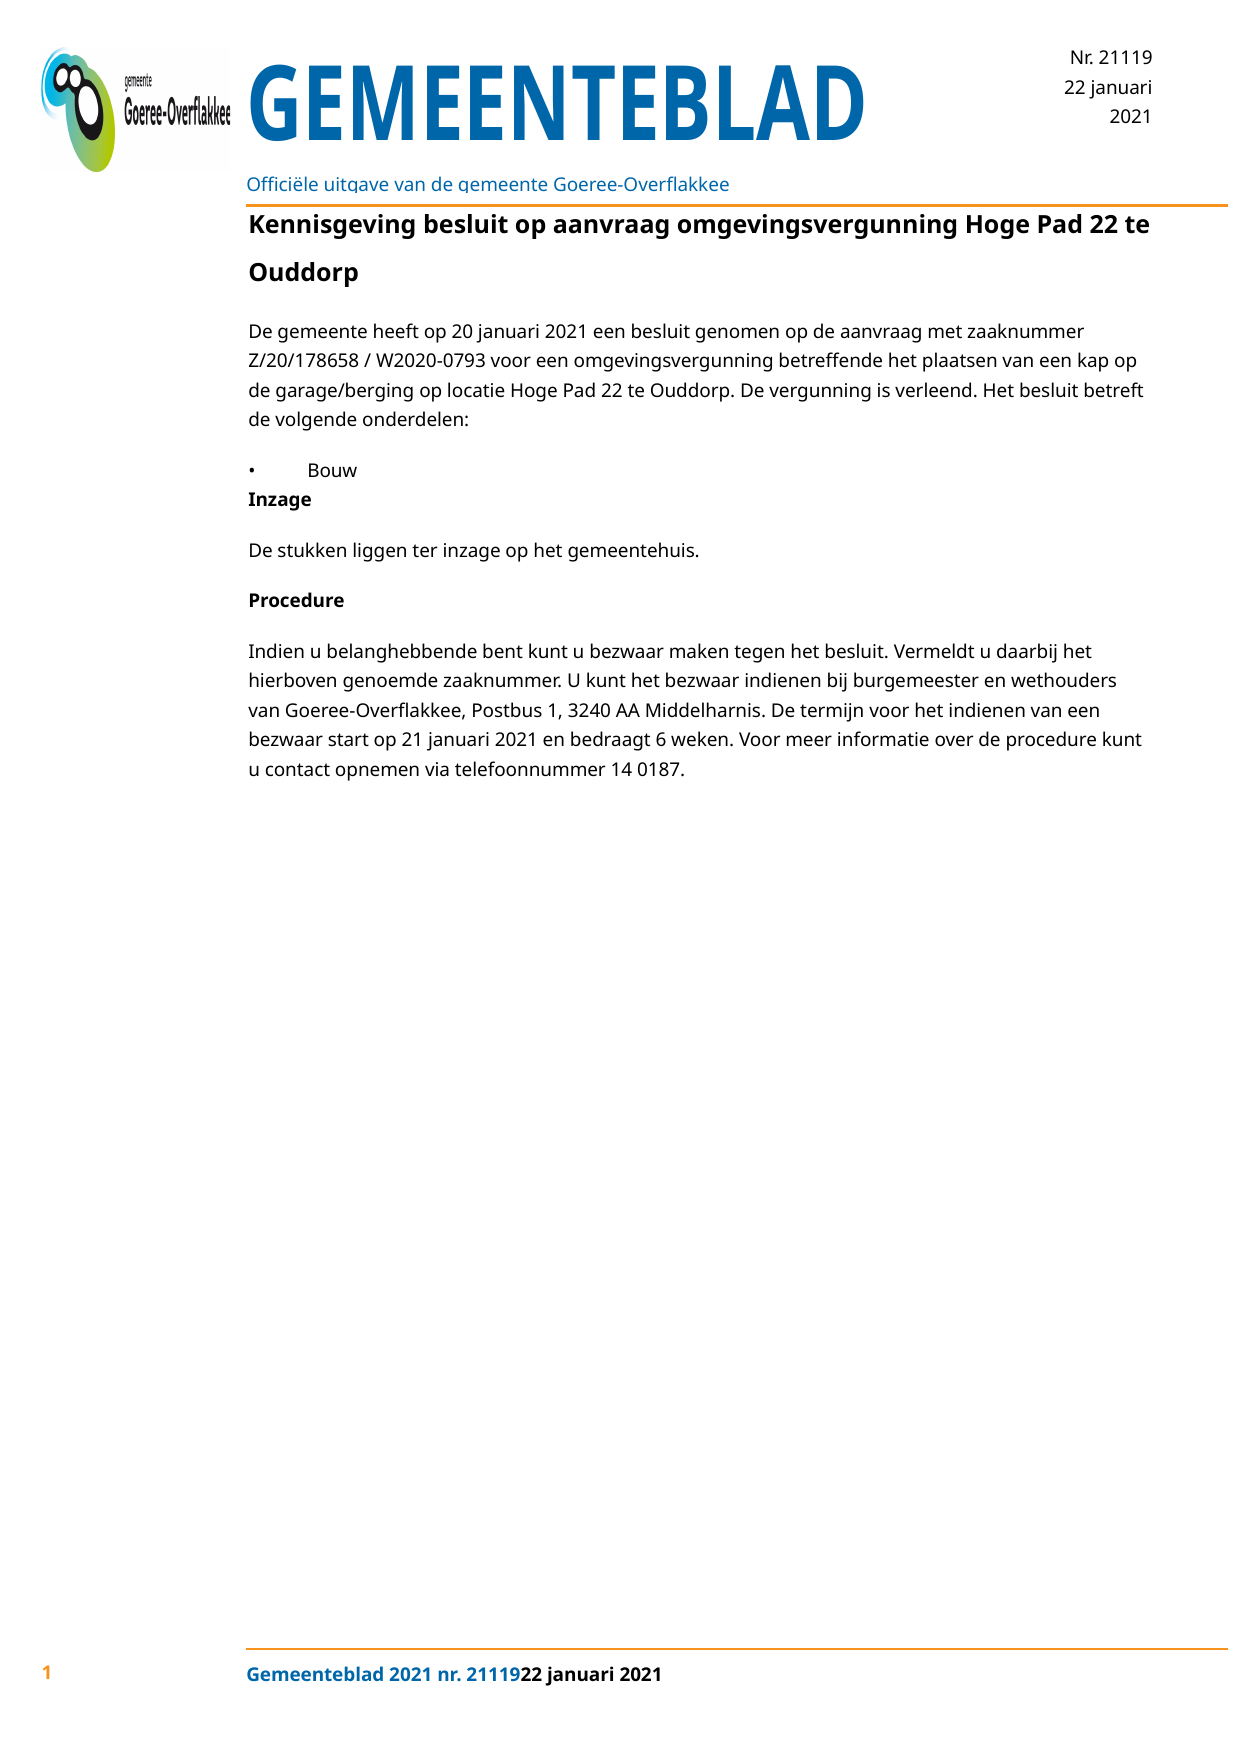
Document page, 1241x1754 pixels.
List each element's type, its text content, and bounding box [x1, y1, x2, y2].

text De gemeente heeft op 20 januari 2021 een besluit genomen op de aanvraag met zaaknummer Z/20/178658 / W2020-0793 voor een omgevingsvergunning betreffende het plaatsen van een kap op de garage/berging op locatie Hoge Pad 22 te Ouddorp. De vergunning is verleend. Het besluit betreft de volgende onderdelen: [248, 318, 1152, 432]
list Bouw [248, 457, 1152, 483]
text De stukken liggen ter inzage op het gemeentehuis. [248, 537, 1152, 563]
picture [41, 47, 231, 172]
text Procedure [248, 587, 1152, 613]
text Indien u belanghebbende bent kunt u bezwaar maken tegen het besluit. Vermeldt u daarbij het hierboven genoemde zaaknummer. U kunt het bezwaar indienen bij burgemeester en wethouders van Goeree-Overflakkee, Postbus 1, 3240 AA Middelharnis. De termijn voor het indienen van een bezwaar start op 21 januari 2021 en bedraagt 6 weken. Voor meer informatie over de procedure kunt u contact opnemen via telefoonnummer 14 0187. [248, 638, 1152, 782]
text Kennisgeving besluit op aanvraag omgevingsvergunning Hoge Pad 22 te Ouddorp [248, 207, 1152, 288]
text Inzage [248, 487, 1152, 512]
